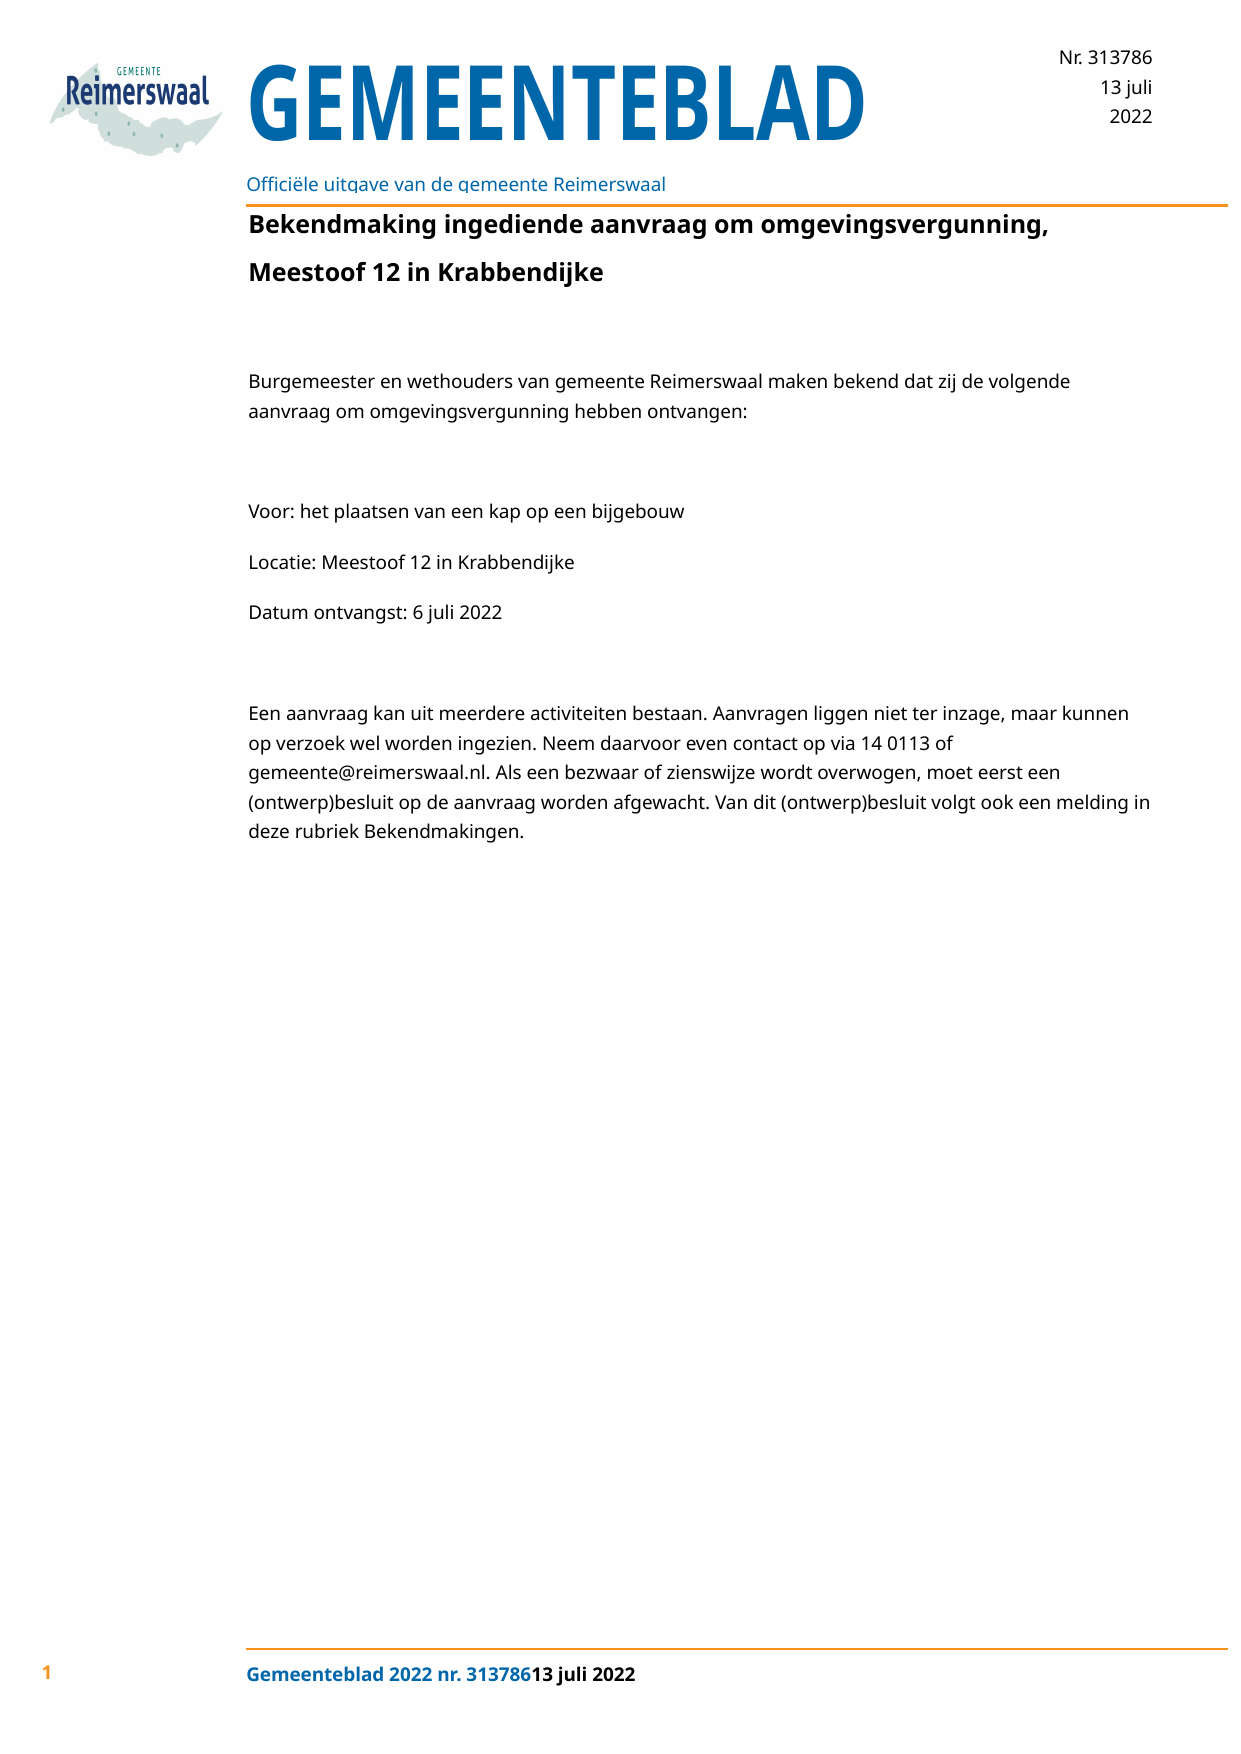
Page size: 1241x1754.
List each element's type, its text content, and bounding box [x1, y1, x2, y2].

text Een aanvraag kan uit meerdere activiteiten bestaan. Aanvragen liggen niet ter inzage, maar kunnen op verzoek wel worden ingezien. Neem daarvoor even contact op via 14 0113 of gemeente@reimerswaal.nl. Als een bezwaar of zienswijze wordt overwogen, moet eerst een (ontwerp)besluit op de aanvraag worden afgewacht. Van dit (ontwerp)besluit volgt ook een melding in deze rubriek Bekendmakingen. [248, 700, 1152, 844]
picture [41, 47, 231, 172]
text Burgemeester en wethouders van gemeente Reimerswaal maken bekend dat zij de volgende aanvraag om omgevingsvergunning hebben ontvangen: [248, 368, 1152, 424]
text Locatie: Meestoof 12 in Krabbendijke [248, 549, 1152, 575]
text Bekendmaking ingediende aanvraag om omgevingsvergunning, Meestoof 12 in Krabbendijke [248, 207, 1152, 288]
text Voor: het plaatsen van een kap op een bijgebouw [248, 499, 1152, 524]
text Datum ontvangst: 6 juli 2022 [248, 599, 1152, 625]
